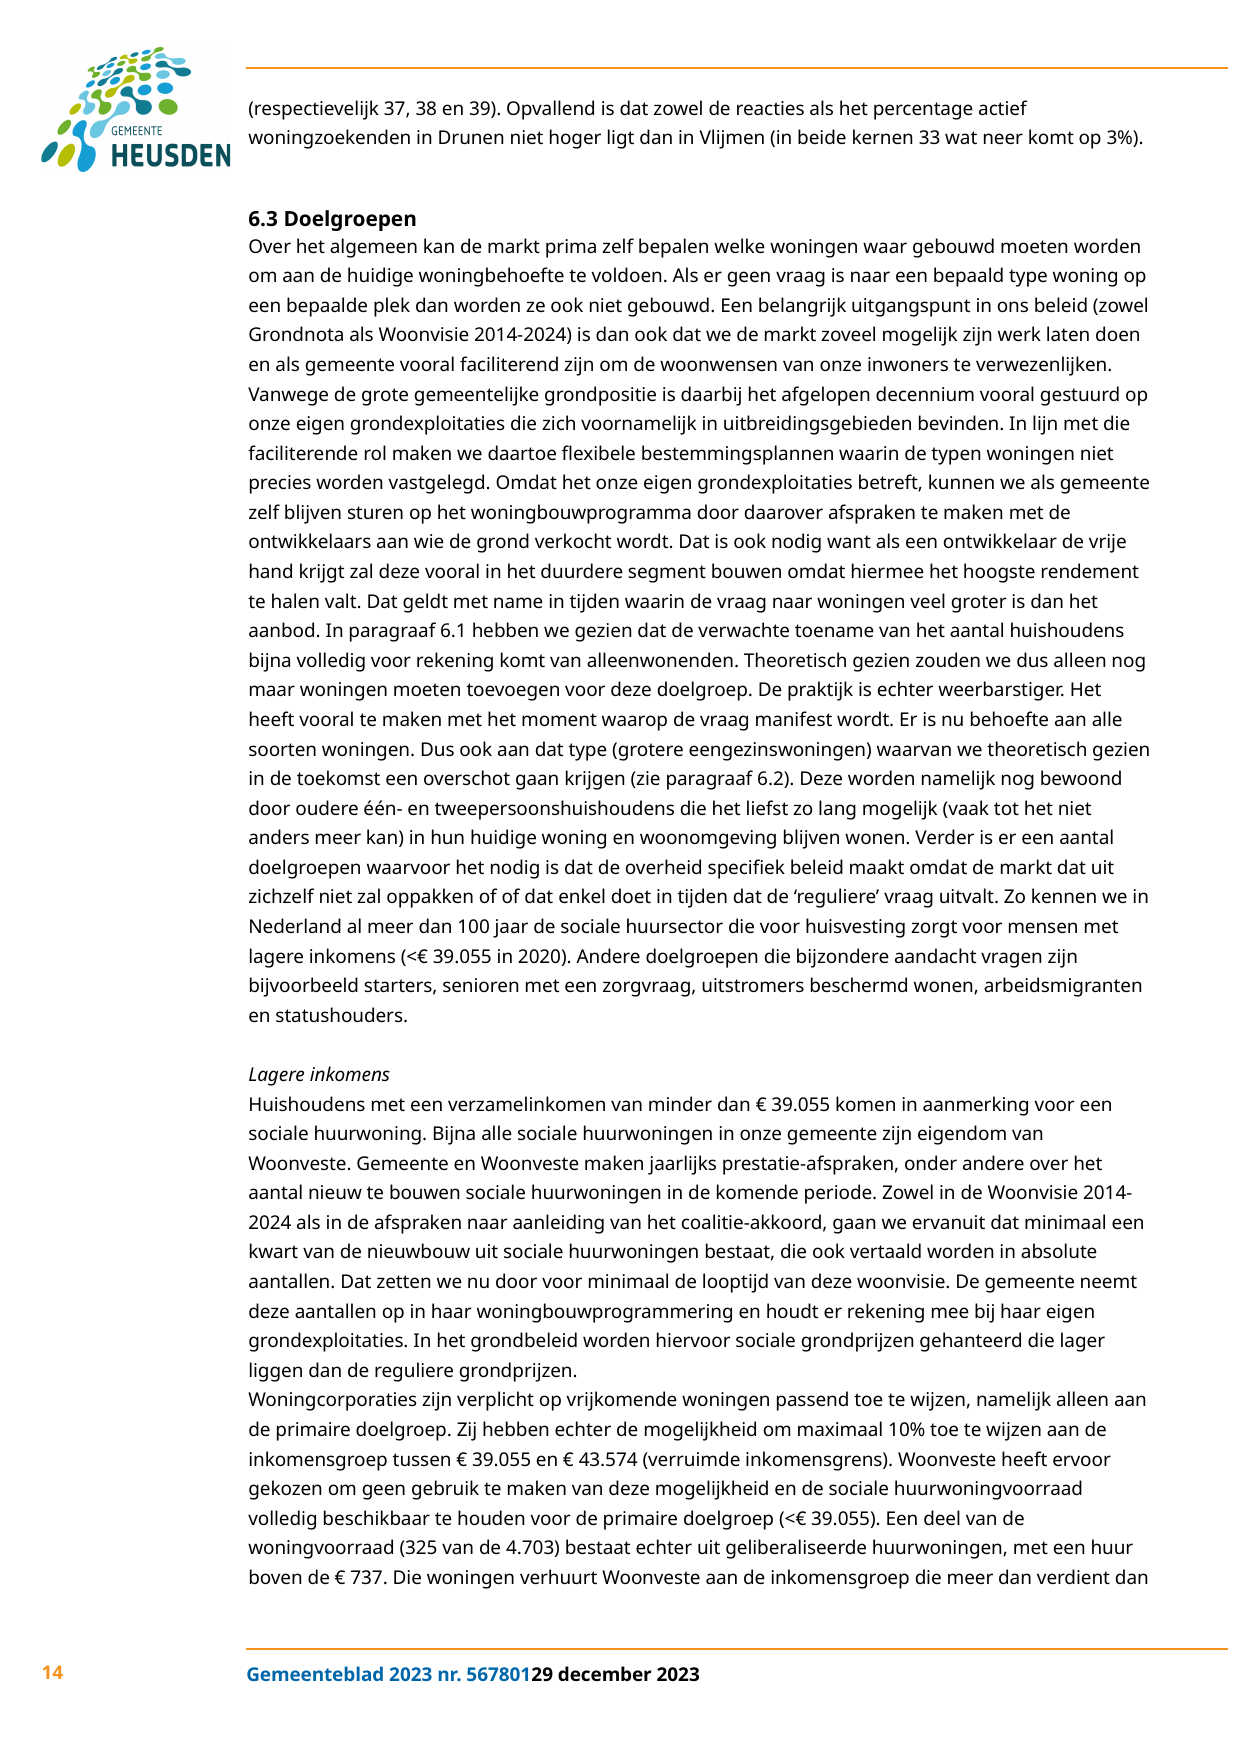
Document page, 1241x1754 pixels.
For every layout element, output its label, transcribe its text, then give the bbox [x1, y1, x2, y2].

text (respectievelijk 37, 38 en 39). Opvallend is dat zowel de reacties als het percentage actief woningzoekenden in Drunen niet hoger ligt dan in Vlijmen (in beide kernen 33 wat neer komt op 3%). [248, 95, 1152, 150]
text Vanwege de grote gemeentelijke grondpositie is daarbij het afgelopen decennium vooral gestuurd op onze eigen grondexploitaties die zich voornamelijk in uitbreidingsgebieden bevinden. In lijn met die faciliterende rol maken we daartoe flexibele bestemmingsplannen waarin de typen woningen niet precies worden vastgelegd. Omdat het onze eigen grondexploitaties betreft, kunnen we als gemeente zelf blijven sturen op het woningbouwprogramma door daarover afspraken te maken met de ontwikkelaars aan wie de grond verkocht wordt. Dat is ook nodig want als een ontwikkelaar de vrije hand krijgt zal deze vooral in het duurdere segment bouwen omdat hiermee het hoogste rendement te halen valt. Dat geldt met name in tijden waarin de vraag naar woningen veel groter is dan het aanbod. In paragraaf 6.1 hebben we gezien dat de verwachte toename van het aantal huishoudens bijna volledig voor rekening komt van alleenwonenden. Theoretisch gezien zouden we dus alleen nog maar woningen moeten toevoegen voor deze doelgroep. De praktijk is echter weerbarstiger. Het heeft vooral te maken met het moment waarop de vraag manifest wordt. Er is nu behoefte aan alle soorten woningen. Dus ook aan dat type (grotere eengezinswoningen) waarvan we theoretisch gezien in de toekomst een overschot gaan krijgen (zie paragraaf 6.2). Deze worden namelijk nog bewoond door oudere één- en tweepersoonshuishoudens die het liefst zo lang mogelijk (vaak tot het niet anders meer kan) in hun huidige woning en woonomgeving blijven wonen. Verder is er een aantal doelgroepen waarvoor het nodig is dat de overheid specifiek beleid maakt omdat de markt dat uit zichzelf niet zal oppakken of of dat enkel doet in tijden dat de ‘reguliere’ vraag uitvalt. Zo kennen we in Nederland al meer dan 100 jaar de sociale huursector die voor huisvesting zorgt voor mensen met lagere inkomens (<€ 39.055 in 2020). Andere doelgroepen die bijzondere aandacht vragen zijn bijvoorbeeld starters, senioren met een zorgvraag, uitstromers beschermd wonen, arbeidsmigranten en statushouders. [248, 381, 1152, 1028]
text Over het algemeen kan de markt prima zelf bepalen welke woningen waar gebouwd moeten worden om aan de huidige woningbehoefte te voldoen. Als er geen vraag is naar een bepaald type woning op een bepaalde plek dan worden ze ook niet gebouwd. Een belangrijk uitgangspunt in ons beleid (zowel Grondnota als Woonvisie 2014-2024) is dan ook dat we de markt zoveel mogelijk zijn werk laten doen en als gemeente vooral faciliterend zijn om de woonwensen van onze inwoners te verwezenlijken. [248, 233, 1152, 377]
text 6.3 Doelgroepen [248, 204, 1152, 233]
picture [41, 47, 231, 172]
text Lagere inkomens [248, 1061, 1152, 1087]
text Woningcorporaties zijn verplicht op vrijkomende woningen passend toe te wijzen, namelijk alleen aan de primaire doelgroep. Zij hebben echter de mogelijkheid om maximaal 10% toe te wijzen aan de inkomensgroep tussen € 39.055 en € 43.574 (verruimde inkomensgrens). Woonveste heeft ervoor gekozen om geen gebruik te maken van deze mogelijkheid en de sociale huurwoningvoorraad volledig beschikbaar te houden voor de primaire doelgroep (<€ 39.055). Een deel van de woningvoorraad (325 van de 4.703) bestaat echter uit geliberaliseerde huurwoningen, met een huur boven de € 737. Die woningen verhuurt Woonveste aan de inkomensgroep die meer dan verdient dan [248, 1387, 1152, 1590]
text Huishoudens met een verzamelinkomen van minder dan € 39.055 komen in aanmerking voor een sociale huurwoning. Bijna alle sociale huurwoningen in onze gemeente zijn eigendom van Woonveste. Gemeente en Woonveste maken jaarlijks prestatie-afspraken, onder andere over het aantal nieuw te bouwen sociale huurwoningen in de komende periode. Zowel in de Woonvisie 2014-2024 als in de afspraken naar aanleiding van het coalitie-akkoord, gaan we ervanuit dat minimaal een kwart van de nieuwbouw uit sociale huurwoningen bestaat, die ook vertaald worden in absolute aantallen. Dat zetten we nu door voor minimaal de looptijd van deze woonvisie. De gemeente neemt deze aantallen op in haar woningbouwprogrammering en houdt er rekening mee bij haar eigen grondexploitaties. In het grondbeleid worden hiervoor sociale grondprijzen gehanteerd die lager liggen dan de reguliere grondprijzen. [248, 1091, 1152, 1383]
